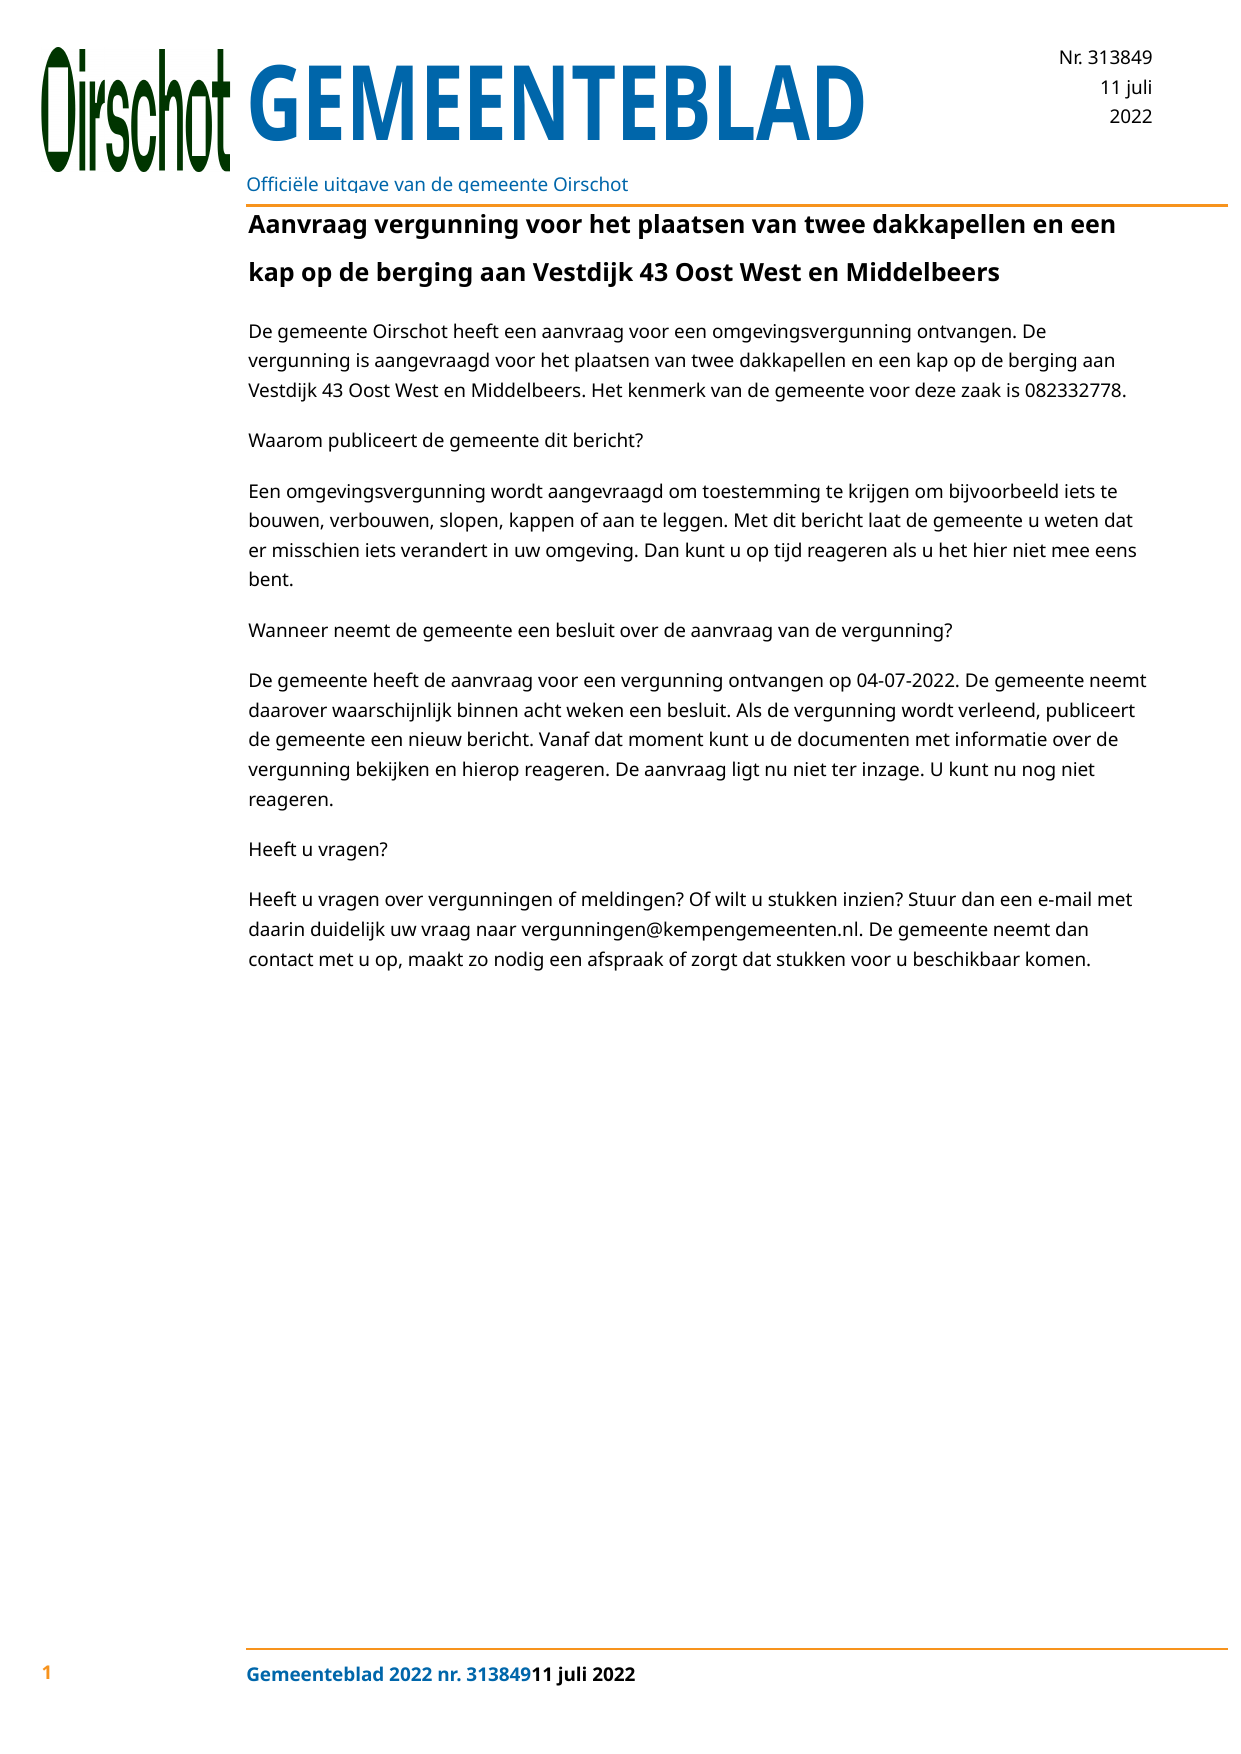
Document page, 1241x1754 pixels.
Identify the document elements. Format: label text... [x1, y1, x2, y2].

text Heeft u vragen? [248, 836, 1152, 862]
text Heeft u vragen over vergunningen of meldingen? Of wilt u stukken inzien? Stuur dan een e-mail met daarin duidelijk uw vraag naar vergunningen@kempengemeenten.nl. De gemeente neemt dan contact met u op, maakt zo nodig een afspraak of zorgt dat stukken voor u beschikbaar komen. [248, 887, 1152, 972]
text De gemeente heeft de aanvraag voor een vergunning ontvangen op 04-07-2022. De gemeente neemt daarover waarschijnlijk binnen acht weken een besluit. Als de vergunning wordt verleend, publiceert de gemeente een nieuw bericht. Vanaf dat moment kunt u de documenten met informatie over de vergunning bekijken en hierop reageren. De aanvraag ligt nu niet ter inzage. U kunt nu nog niet reageren. [248, 667, 1152, 812]
text Wanneer neemt de gemeente een besluit over de aanvraag van de vergunning? [248, 617, 1152, 643]
picture [41, 47, 231, 172]
text Een omgevingsvergunning wordt aangevraagd om toestemming te krijgen om bijvoorbeeld iets te bouwen, verbouwen, slopen, kappen of aan te leggen. Met dit bericht laat de gemeente u weten dat er misschien iets verandert in uw omgeving. Dan kunt u op tijd reageren als u het hier niet mee eens bent. [248, 478, 1152, 592]
text De gemeente Oirschot heeft een aanvraag voor een omgevingsvergunning ontvangen. De vergunning is aangevraagd voor het plaatsen van twee dakkapellen en een kap op de berging aan Vestdijk 43 Oost West en Middelbeers. Het kenmerk van de gemeente voor deze zaak is 082332778. [248, 318, 1152, 403]
text Waarom publiceert de gemeente dit bericht? [248, 427, 1152, 453]
text Aanvraag vergunning voor het plaatsen van twee dakkapellen en een kap op de berging aan Vestdijk 43 Oost West en Middelbeers [248, 207, 1152, 288]
